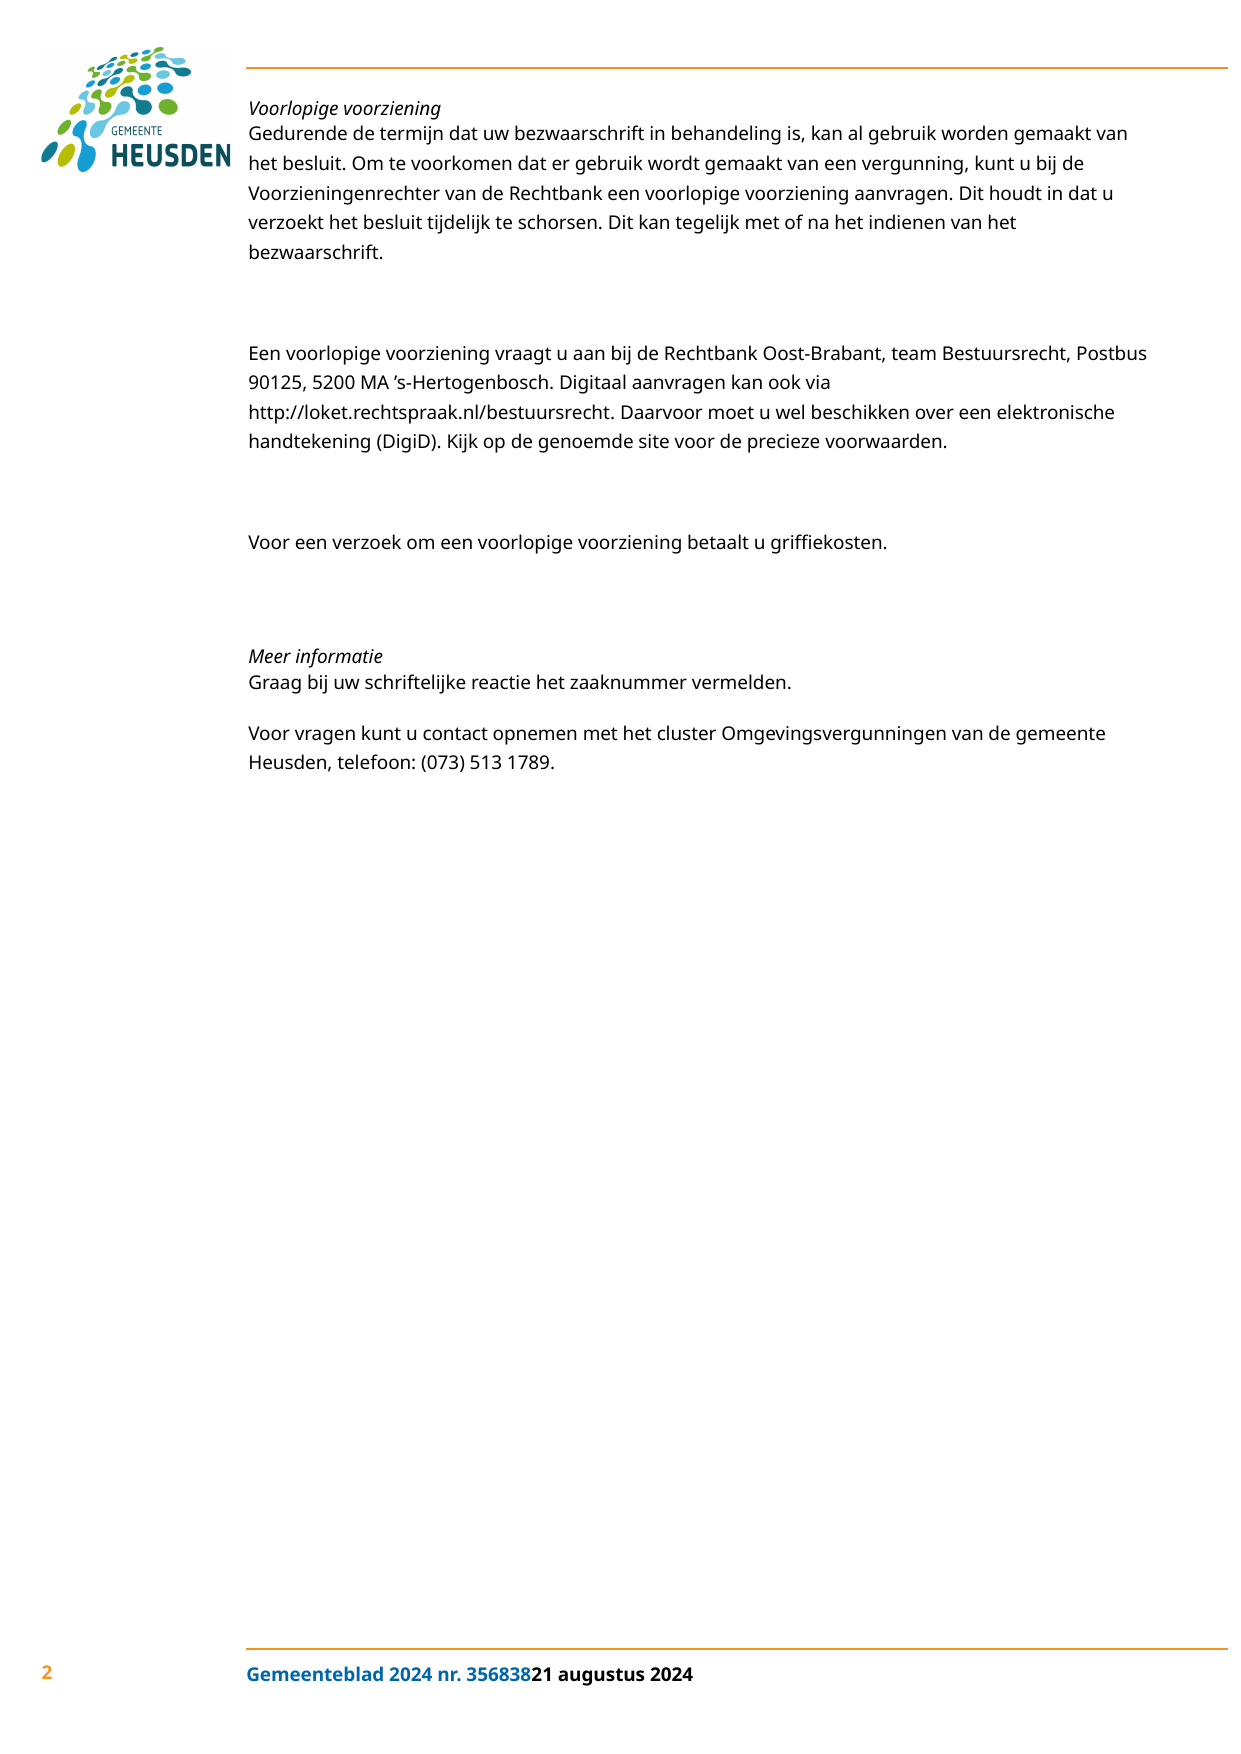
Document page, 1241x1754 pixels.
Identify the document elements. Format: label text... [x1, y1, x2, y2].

text Een voorlopige voorziening vraagt u aan bij de Rechtbank Oost-Brabant, team Bestuursrecht, Postbus 90125, 5200 MA ’s-Hertogenbosch. Digitaal aanvragen kan ook via http://loket.rechtspraak.nl/bestuursrecht. Daarvoor moet u wel beschikken over een elektronische handtekening (DigiD). Kijk op de genoemde site voor de precieze voorwaarden. [248, 340, 1152, 454]
picture [41, 47, 231, 172]
text Voorlopige voorziening [248, 95, 1152, 121]
text Voor een verzoek om een voorlopige voorziening betaalt u griffiekosten. [248, 529, 1152, 555]
text Voor vragen kunt u contact opnemen met het cluster Omgevingsvergunningen van de gemeente Heusden, telefoon: (073) 513 1789. [248, 720, 1152, 775]
text Graag bij uw schriftelijke reactie het zaaknummer vermelden. [248, 669, 1152, 695]
text Gedurende de termijn dat uw bezwaarschrift in behandeling is, kan al gebruik worden gemaakt van het besluit. Om te voorkomen dat er gebruik wordt gemaakt van een vergunning, kunt u bij de Voorzieningenrechter van de Rechtbank een voorlopige voorziening aanvragen. Dit houdt in dat u verzoekt het besluit tijdelijk te schorsen. Dit kan tegelijk met of na het indienen van het bezwaarschrift. [248, 121, 1152, 264]
text Meer informatie [248, 644, 1152, 669]
